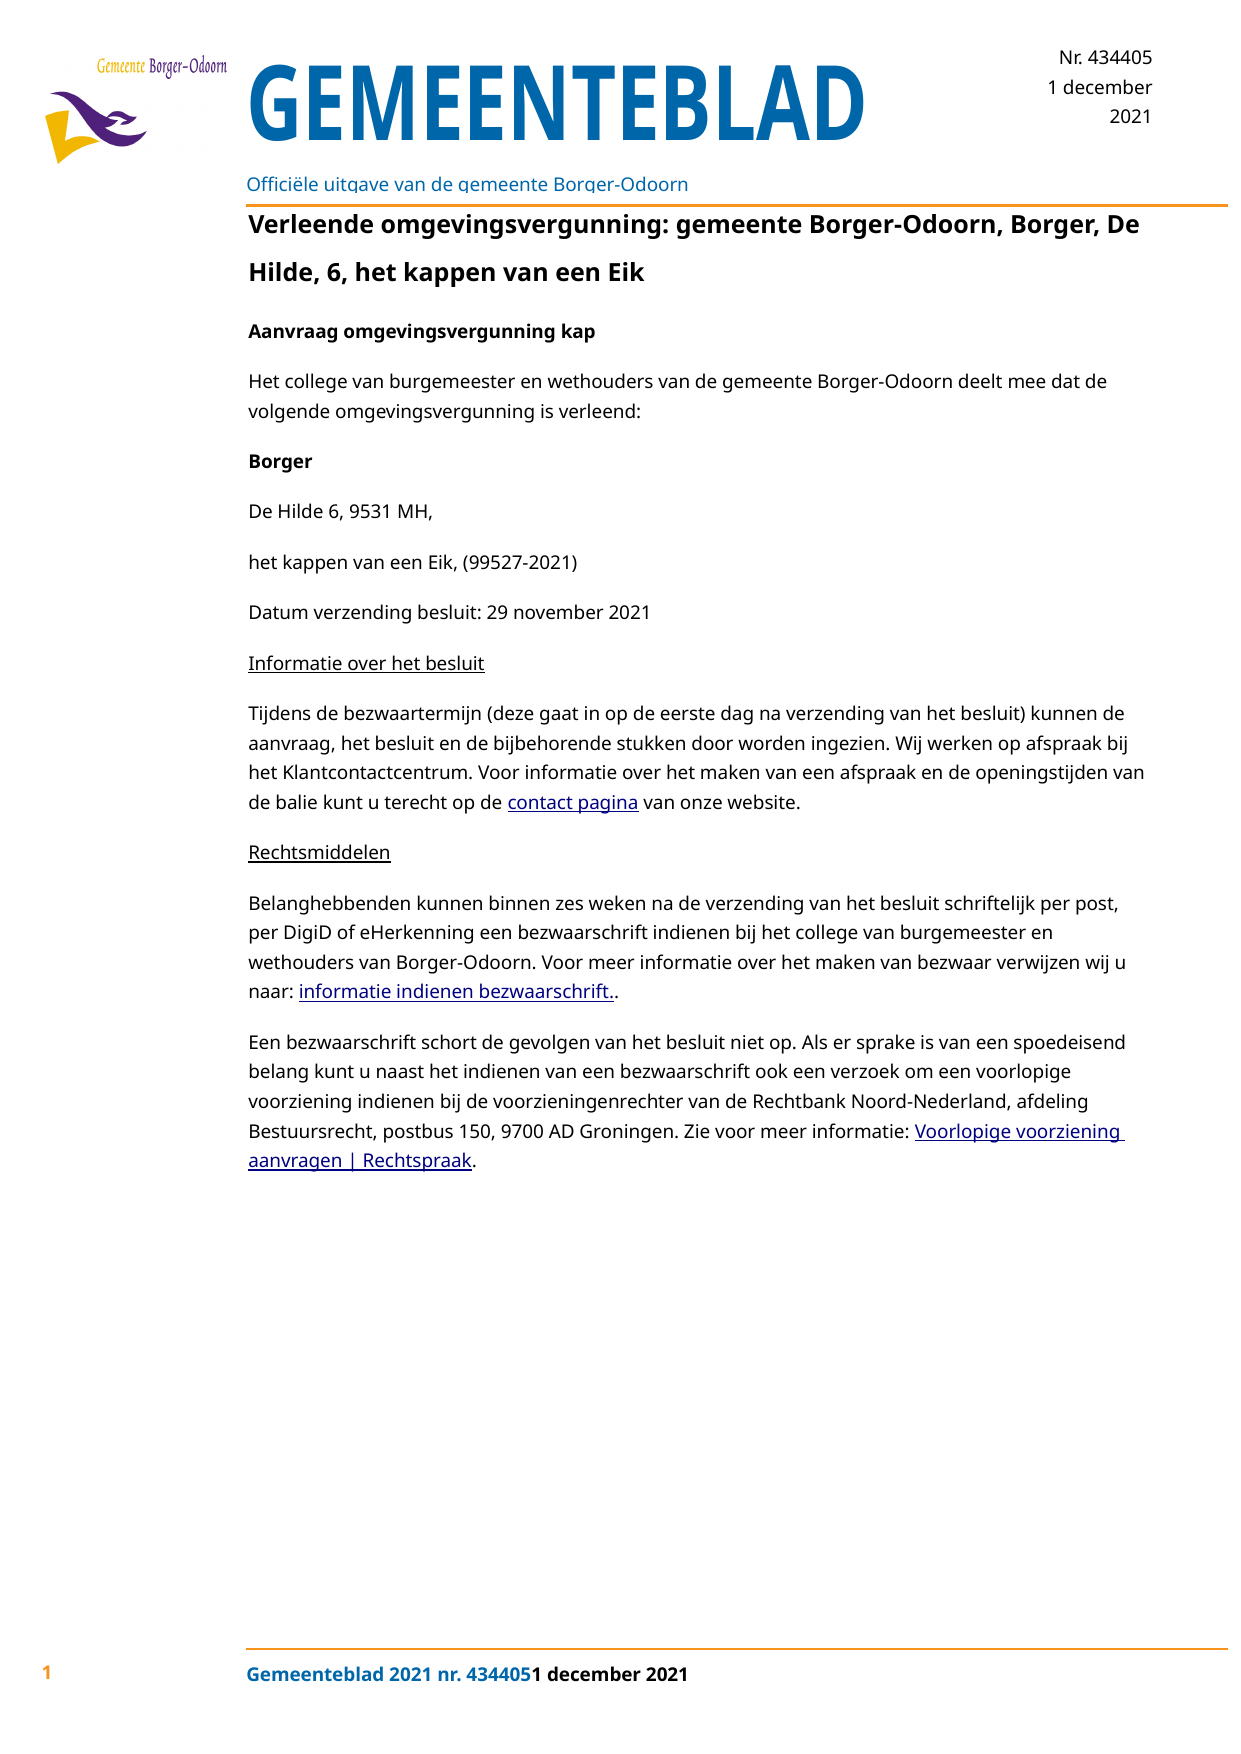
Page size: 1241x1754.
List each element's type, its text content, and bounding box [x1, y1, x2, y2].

picture [41, 47, 231, 172]
text Datum verzending besluit: 29 november 2021 [248, 599, 1152, 625]
text Tijdens de bezwaartermijn (deze gaat in op de eerste dag na verzending van het besluit) kunnen de aanvraag, het besluit en de bijbehorende stukken door worden ingezien. Wij werken op afspraak bij het Klantcontactcentrum. Voor informatie over het maken van een afspraak en de openingstijden van de balie kunt u terecht op de contact pagina van onze website. [248, 700, 1152, 815]
text De Hilde 6, 9531 MH, [248, 499, 1152, 524]
text Informatie over het besluit [248, 650, 1152, 676]
text Aanvraag omgevingsvergunning kap [248, 318, 1152, 344]
text Verleende omgevingsvergunning: gemeente Borger-Odoorn, Borger, De Hilde, 6, het kappen van een Eik [248, 207, 1152, 288]
text Belanghebbenden kunnen binnen zes weken na de verzending van het besluit schriftelijk per post, per DigiD of eHerkenning een bezwaarschrift indienen bij het college van burgemeester en wethouders van Borger-Odoorn. Voor meer informatie over het maken van bezwaar verwijzen wij u naar: informatie indienen bezwaarschrift.. [248, 890, 1152, 1004]
text Het college van burgemeester en wethouders van de gemeente Borger-Odoorn deelt mee dat de volgende omgevingsvergunning is verleend: [248, 368, 1152, 424]
text Rechtsmiddelen [248, 839, 1152, 865]
text Een bezwaarschrift schort de gevolgen van het besluit niet op. Als er sprake is van een spoedeisend belang kunt u naast het indienen van een bezwaarschrift ook een verzoek om een voorlopige voorziening indienen bij de voorzieningenrechter van de Rechtbank Noord-Nederland, afdeling Bestuursrecht, postbus 150, 9700 AD Groningen. Zie voor meer informatie: Voorlopige voorziening aanvragen | Rechtspraak. [248, 1029, 1152, 1173]
text het kappen van een Eik, (99527-2021) [248, 549, 1152, 575]
text Borger [248, 448, 1152, 474]
